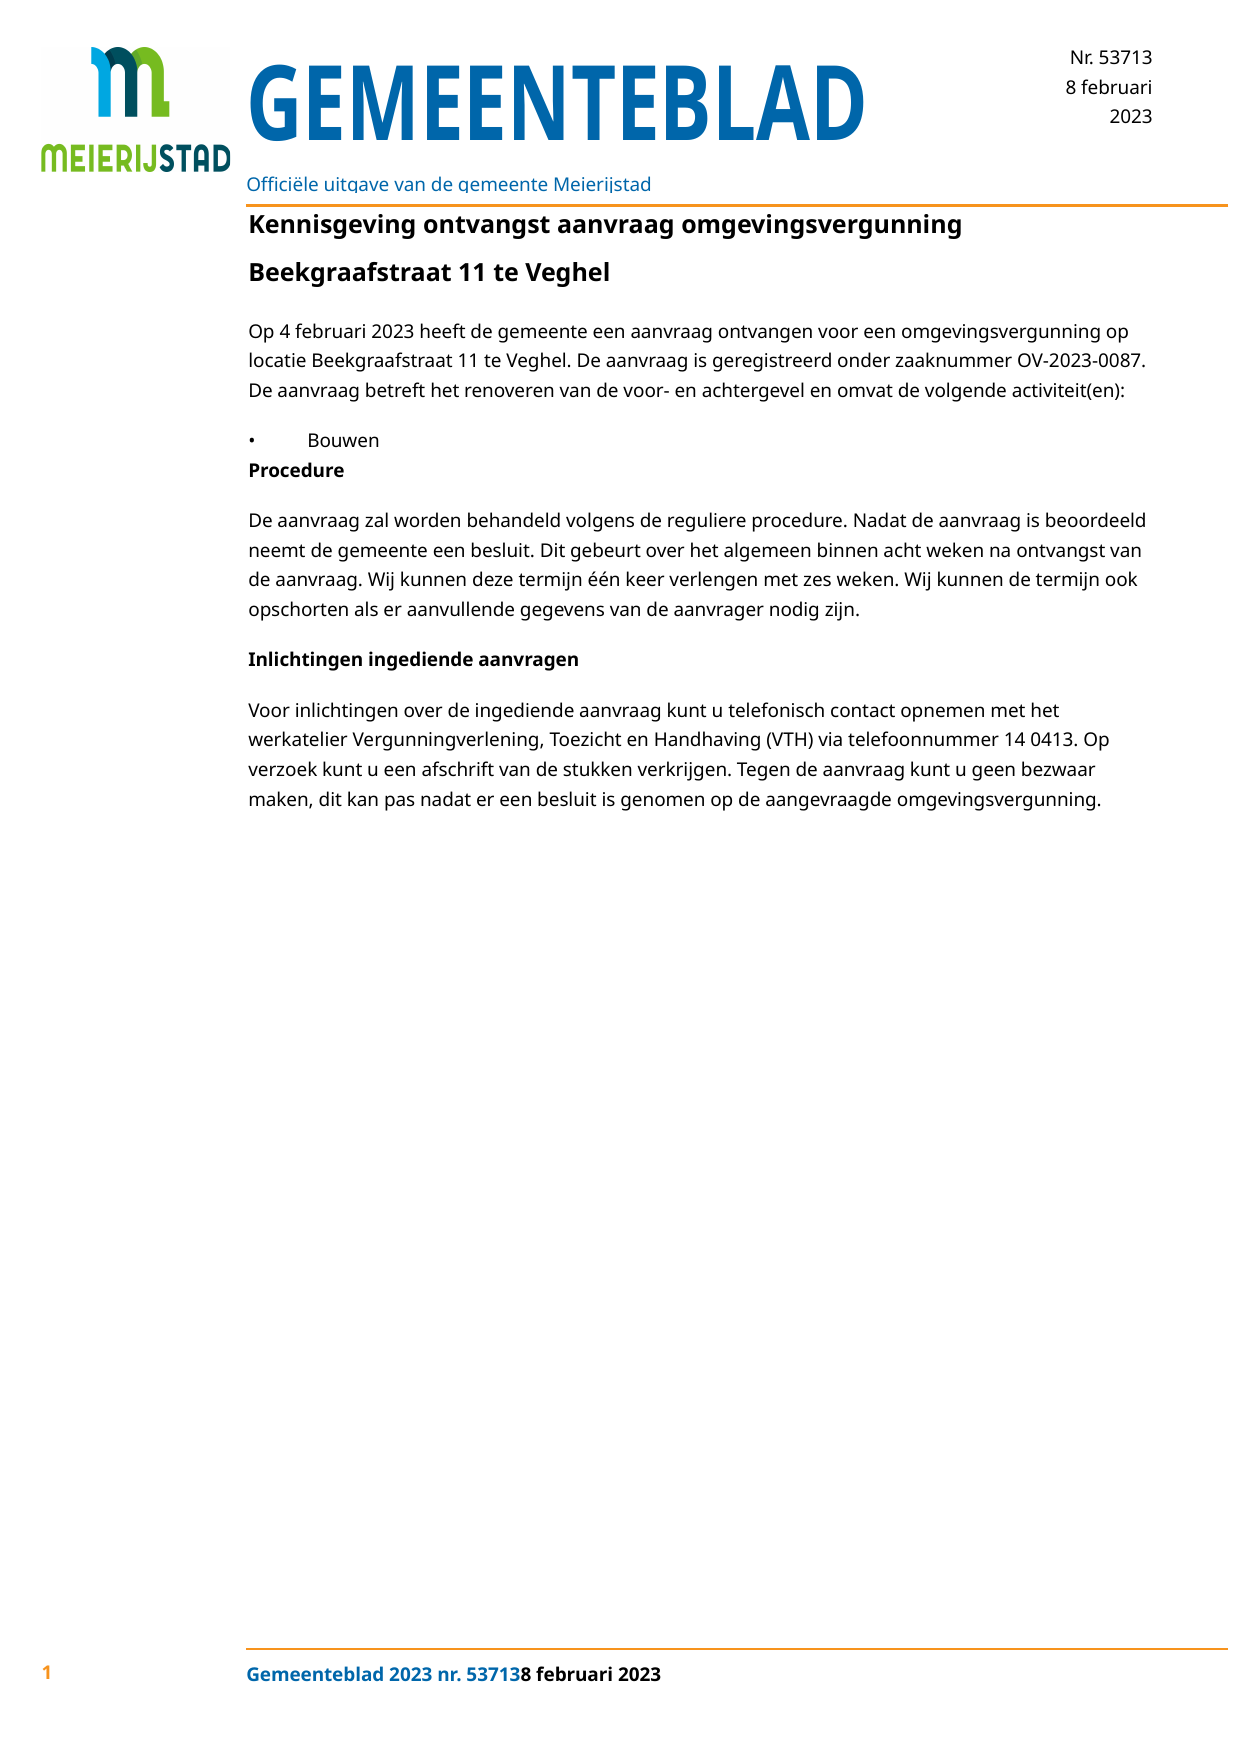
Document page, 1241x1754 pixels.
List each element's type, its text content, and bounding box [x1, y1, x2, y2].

text Procedure [248, 457, 1152, 483]
list Bouwen [248, 427, 1152, 453]
text De aanvraag zal worden behandeld volgens de reguliere procedure. Nadat de aanvraag is beoordeeld neemt de gemeente een besluit. Dit gebeurt over het algemeen binnen acht weken na ontvangst van de aanvraag. Wij kunnen deze termijn één keer verlengen met zes weken. Wij kunnen de termijn ook opschorten als er aanvullende gegevens van de aanvrager nodig zijn. [248, 507, 1152, 622]
text Inlichtingen ingediende aanvragen [248, 647, 1152, 672]
text Voor inlichtingen over de ingediende aanvraag kunt u telefonisch contact opnemen met het werkatelier Vergunningverlening, Toezicht en Handhaving (VTH) via telefoonnummer 14 0413. Op verzoek kunt u een afschrift van de stukken verkrijgen. Tegen de aanvraag kunt u geen bezwaar maken, dit kan pas nadat er een besluit is genomen op de aangevraagde omgevingsvergunning. [248, 697, 1152, 812]
text Kennisgeving ontvangst aanvraag omgevingsvergunning Beekgraafstraat 11 te Veghel [248, 207, 1152, 288]
picture [41, 47, 231, 172]
text Op 4 februari 2023 heeft de gemeente een aanvraag ontvangen voor een omgevingsvergunning op locatie Beekgraafstraat 11 te Veghel. De aanvraag is geregistreerd onder zaaknummer OV-2023-0087. De aanvraag betreft het renoveren van de voor- en achtergevel en omvat de volgende activiteit(en): [248, 318, 1152, 403]
